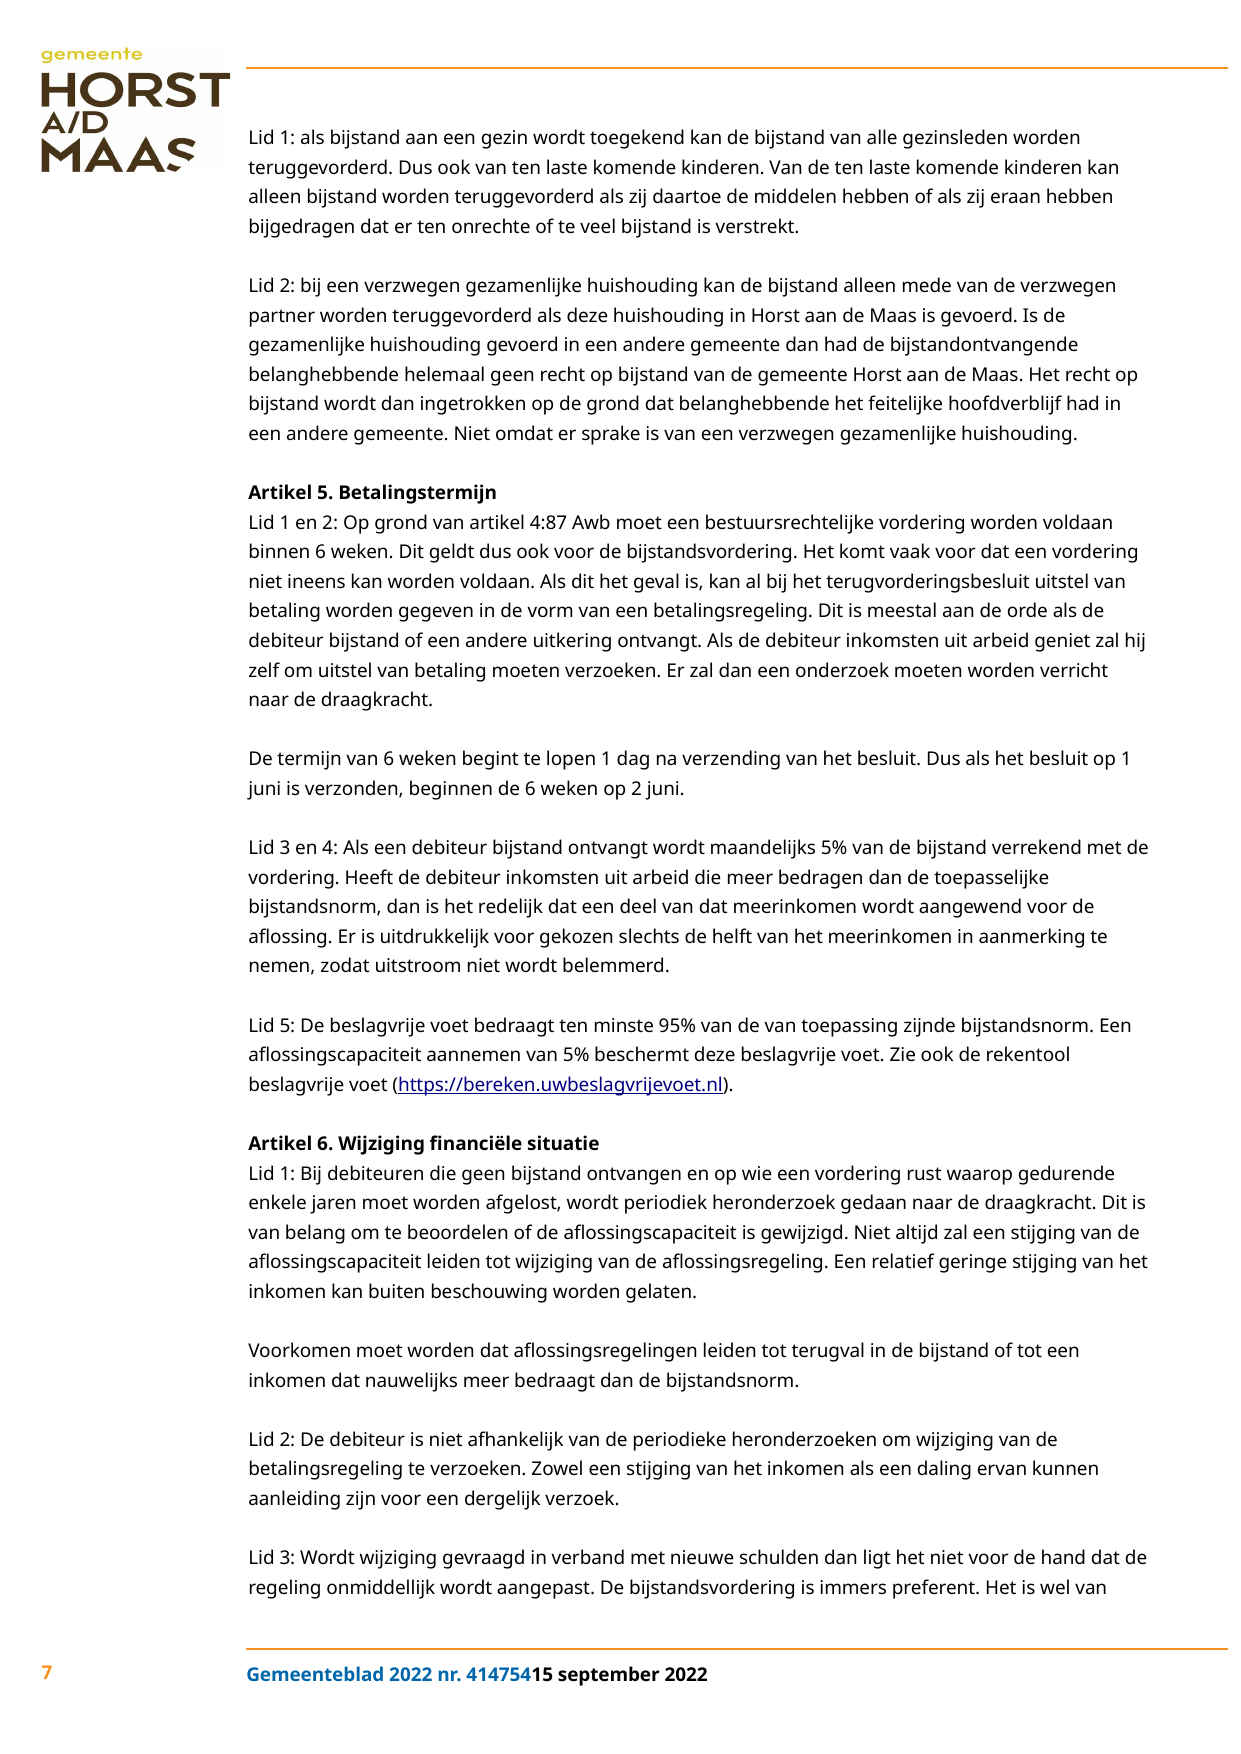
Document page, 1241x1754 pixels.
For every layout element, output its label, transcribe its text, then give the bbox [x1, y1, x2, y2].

text Voorkomen moet worden dat aflossingsregelingen leiden tot terugval in de bijstand of tot een inkomen dat nauwelijks meer bedraagt dan de bijstandsnorm. [248, 1337, 1152, 1393]
text Lid 5: De beslagvrije voet bedraagt ten minste 95% van de van toepassing zijnde bijstandsnorm. Een aflossingscapaciteit aannemen van 5% beschermt deze beslagvrije voet. Zie ook de rekentool beslagvrije voet (https://bereken.uwbeslagvrijevoet.nl). [248, 1012, 1152, 1097]
text Lid 2: De debiteur is niet afhankelijk van de periodieke heronderzoeken om wijziging van de betalingsregeling te verzoeken. Zowel een stijging van het inkomen als een daling ervan kunnen aanleiding zijn voor een dergelijk verzoek. [248, 1426, 1152, 1511]
text Artikel 5. Betalingstermijn [248, 479, 1152, 505]
text Lid 2: bij een verzwegen gezamenlijke huishouding kan de bijstand alleen mede van de verzwegen partner worden teruggevorderd als deze huishouding in Horst aan de Maas is gevoerd. Is de gezamenlijke huishouding gevoerd in een andere gemeente dan had de bijstandontvangende belanghebbende helemaal geen recht op bijstand van de gemeente Horst aan de Maas. Het recht op bijstand wordt dan ingetrokken op de grond dat belanghebbende het feitelijke hoofdverblijf had in een andere gemeente. Niet omdat er sprake is van een verzwegen gezamenlijke huishouding. [248, 272, 1152, 446]
text Lid 1 en 2: Op grond van artikel 4:87 Awb moet een bestuursrechtelijke vordering worden voldaan binnen 6 weken. Dit geldt dus ook voor de bijstandsvordering. Het komt vaak voor dat een vordering niet ineens kan worden voldaan. Als dit het geval is, kan al bij het terugvorderingsbesluit uitstel van betaling worden gegeven in de vorm van een betalingsregeling. Dit is meestal aan de orde als de debiteur bijstand of een andere uitkering ontvangt. Als de debiteur inkomsten uit arbeid geniet zal hij zelf om uitstel van betaling moeten verzoeken. Er zal dan een onderzoek moeten worden verricht naar de draagkracht. [248, 509, 1152, 712]
text De termijn van 6 weken begint te lopen 1 dag na verzending van het besluit. Dus als het besluit op 1 juni is verzonden, beginnen de 6 weken op 2 juni. [248, 746, 1152, 801]
text Artikel 6. Wijziging financiële situatie [248, 1130, 1152, 1156]
text Lid 3 en 4: Als een debiteur bijstand ontvangt wordt maandelijks 5% van de bijstand verrekend met de vordering. Heeft de debiteur inkomsten uit arbeid die meer bedragen dan de toepasselijke bijstandsnorm, dan is het redelijk dat een deel van dat meerinkomen wordt aangewend voor de aflossing. Er is uitdrukkelijk voor gekozen slechts de helft van het meerinkomen in aanmerking te nemen, zodat uitstroom niet wordt belemmerd. [248, 834, 1152, 978]
text Lid 1: Bij debiteuren die geen bijstand ontvangen en op wie een vordering rust waarop gedurende enkele jaren moet worden afgelost, wordt periodiek heronderzoek gedaan naar de draagkracht. Dit is van belang om te beoordelen of de aflossingscapaciteit is gewijzigd. Niet altijd zal een stijging van de aflossingscapaciteit leiden tot wijziging van de aflossingsregeling. Een relatief geringe stijging van het inkomen kan buiten beschouwing worden gelaten. [248, 1160, 1152, 1304]
picture [41, 47, 231, 172]
text Lid 1: als bijstand aan een gezin wordt toegekend kan de bijstand van alle gezinsleden worden teruggevorderd. Dus ook van ten laste komende kinderen. Van de ten laste komende kinderen kan alleen bijstand worden teruggevorderd als zij daartoe de middelen hebben of als zij eraan hebben bijgedragen dat er ten onrechte of te veel bijstand is verstrekt. [248, 124, 1152, 239]
text Lid 3: Wordt wijziging gevraagd in verband met nieuwe schulden dan ligt het niet voor de hand dat de regeling onmiddellijk wordt aangepast. De bijstandsvordering is immers preferent. Het is wel van [248, 1544, 1152, 1600]
